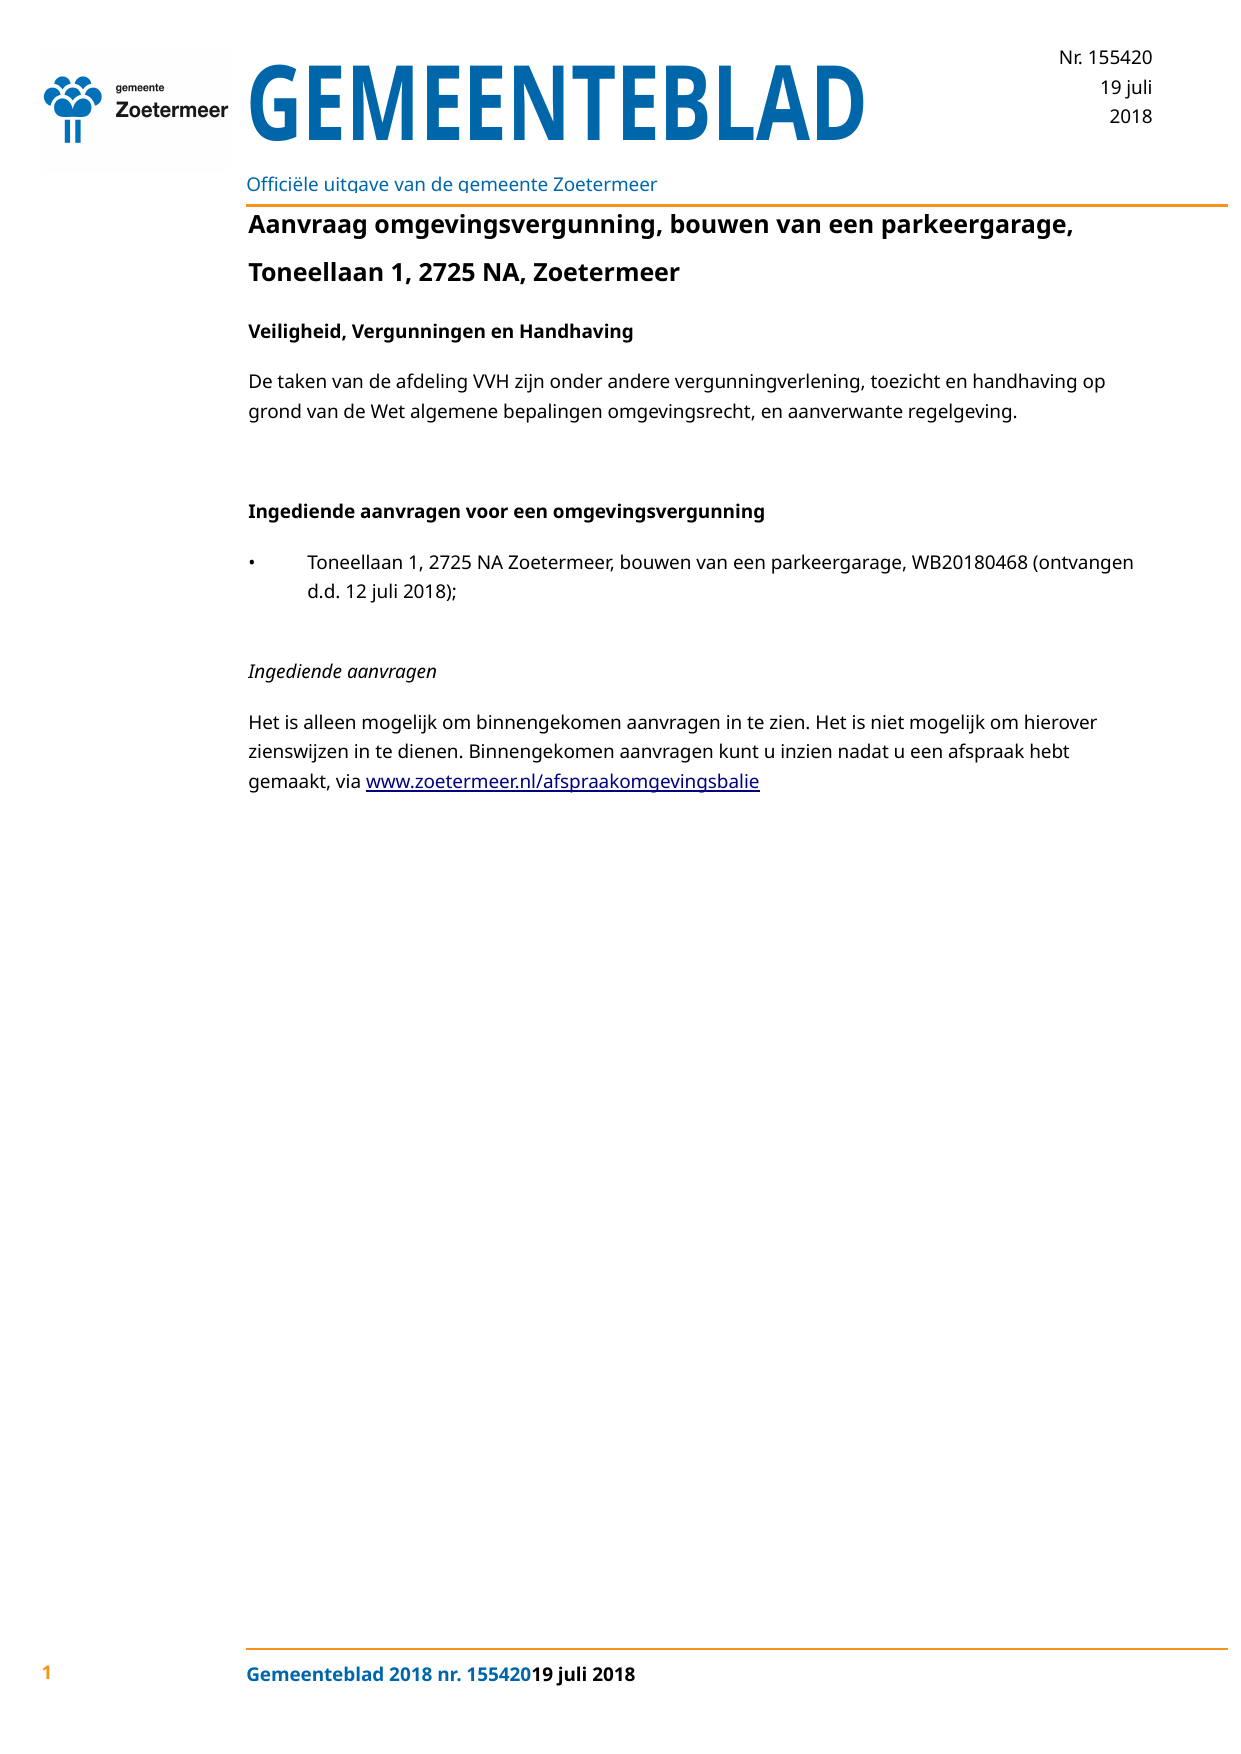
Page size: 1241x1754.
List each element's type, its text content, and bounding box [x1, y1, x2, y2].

text Ingediende aanvragen voor een omgevingsvergunning [248, 499, 1152, 524]
picture [41, 47, 231, 172]
text De taken van de afdeling VVH zijn onder andere vergunningverlening, toezicht en handhaving op grond van de Wet algemene bepalingen omgevingsrecht, en aanverwante regelgeving. [248, 368, 1152, 424]
text Ingediende aanvragen [248, 659, 1152, 684]
text Veiligheid, Vergunningen en Handhaving [248, 318, 1152, 344]
text Het is alleen mogelijk om binnengekomen aanvragen in te zien. Het is niet mogelijk om hierover zienswijzen in te dienen. Binnengekomen aanvragen kunt u inzien nadat u een afspraak hebt gemaakt, via www.zoetermeer.nl/afspraakomgevingsbalie [248, 709, 1152, 794]
list Toneellaan 1, 2725 NA Zoetermeer, bouwen van een parkeergarage, WB20180468 (ontvangen d.d. 12 juli 2018); [248, 549, 1152, 604]
text Aanvraag omgevingsvergunning, bouwen van een parkeergarage, Toneellaan 1, 2725 NA, Zoetermeer [248, 207, 1152, 288]
